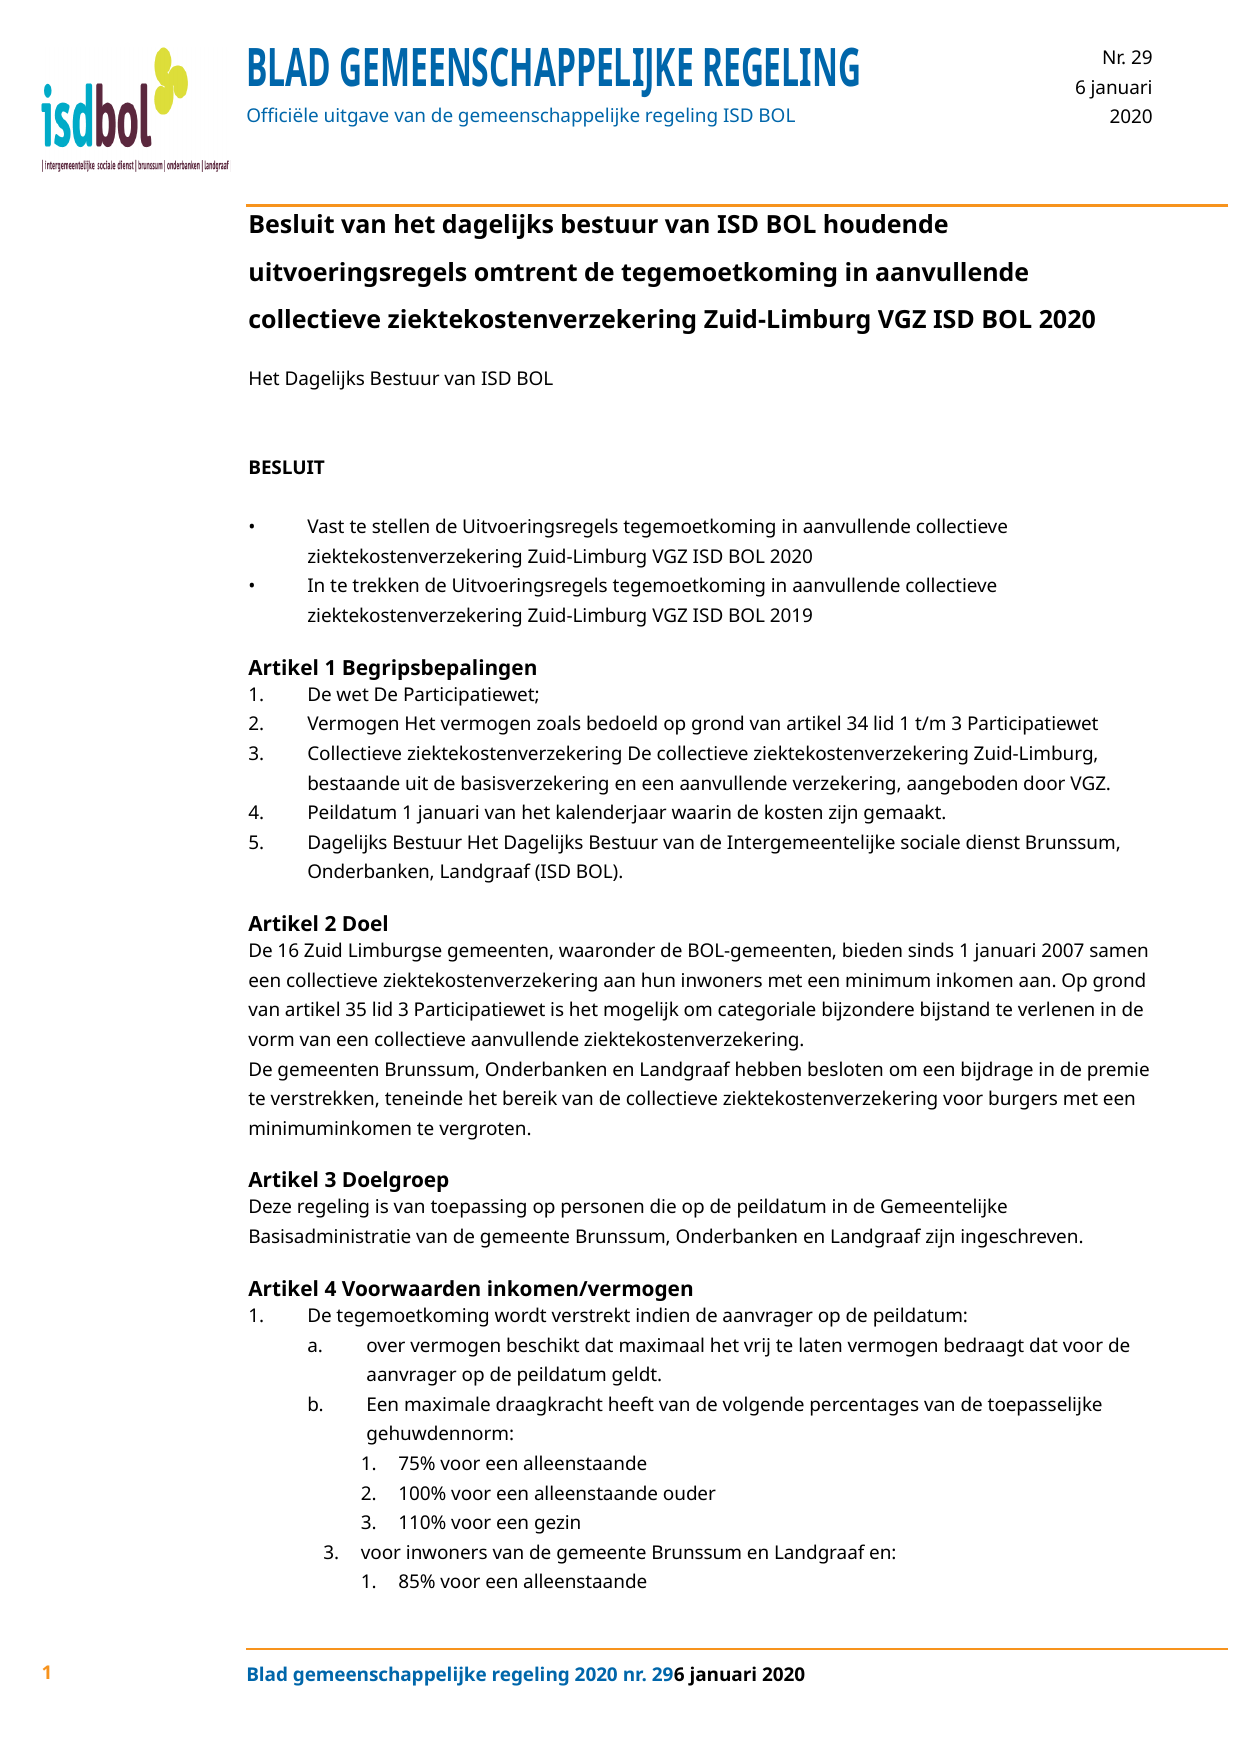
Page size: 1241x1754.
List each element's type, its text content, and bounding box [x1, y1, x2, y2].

text Artikel 2 Doel [248, 909, 1152, 937]
text Artikel 3 Doelgroep [248, 1165, 1152, 1194]
list Vast te stellen de Uitvoeringsregels tegemoetkoming in aanvullende collectieve ziektekostenverzekering Zuid-Limburg VGZ ISD BOL 2020 [248, 513, 1152, 569]
picture [41, 47, 231, 172]
text Het Dagelijks Bestuur van ISD BOL [248, 366, 1152, 391]
list Collectieve ziektekostenverzekering De collectieve ziektekostenverzekering Zuid-Limburg, bestaande uit de basisverzekering en een aanvullende verzekering, aangeboden door VGZ. [248, 740, 1152, 796]
text BESLUIT [248, 454, 1152, 480]
text Deze regeling is van toepassing op personen die op de peildatum in de Gemeentelijke Basisadministratie van de gemeente Brunssum, Onderbanken en Landgraaf zijn ingeschreven. [248, 1194, 1152, 1249]
list 85% voor een alleenstaande [361, 1568, 1152, 1594]
list over vermogen beschikt dat maximaal het vrij te laten vermogen bedraagt dat voor de aanvrager op de peildatum geldt. [307, 1332, 1152, 1387]
list voor inwoners van de gemeente Brunssum en Landgraaf en: [323, 1539, 1152, 1564]
text Artikel 1 Begripsbepalingen [248, 653, 1152, 681]
list De wet De Participatiewet; [248, 681, 1152, 707]
list 75% voor een alleenstaande [361, 1450, 1152, 1476]
list Een maximale draagkracht heeft van de volgende percentages van de toepasselijke gehuwdennorm: [307, 1391, 1152, 1446]
list Peildatum 1 januari van het kalenderjaar waarin de kosten zijn gemaakt. [248, 799, 1152, 825]
list 100% voor een alleenstaande ouder [361, 1480, 1152, 1505]
text De gemeenten Brunssum, Onderbanken en Landgraaf hebben besloten om een bijdrage in de premie te verstrekken, teneinde het bereik van de collectieve ziektekostenverzekering voor burgers met een minimuminkomen te vergroten. [248, 1056, 1152, 1141]
list Dagelijks Bestuur Het Dagelijks Bestuur van de Intergemeentelijke sociale dienst Brunssum, Onderbanken, Landgraaf (ISD BOL). [248, 829, 1152, 884]
list In te trekken de Uitvoeringsregels tegemoetkoming in aanvullende collectieve ziektekostenverzekering Zuid-Limburg VGZ ISD BOL 2019 [248, 573, 1152, 628]
list 110% voor een gezin [361, 1509, 1152, 1535]
text De 16 Zuid Limburgse gemeenten, waaronder de BOL-gemeenten, bieden sinds 1 januari 2007 samen een collectieve ziektekostenverzekering aan hun inwoners met een minimum inkomen aan. Op grond van artikel 35 lid 3 Participatiewet is het mogelijk om categoriale bijzondere bijstand te verlenen in de vorm van een collectieve aanvullende ziektekostenverzekering. [248, 937, 1152, 1052]
text Besluit van het dagelijks bestuur van ISD BOL houdende uitvoeringsregels omtrent de tegemoetkoming in aanvullende collectieve ziektekostenverzekering Zuid-Limburg VGZ ISD BOL 2020 [248, 207, 1152, 336]
list De tegemoetkoming wordt verstrekt indien de aanvrager op de peildatum: [248, 1302, 1152, 1328]
list Vermogen Het vermogen zoals bedoeld op grond van artikel 34 lid 1 t/m 3 Participatiewet [248, 711, 1152, 736]
text Artikel 4 Voorwaarden inkomen/vermogen [248, 1274, 1152, 1302]
